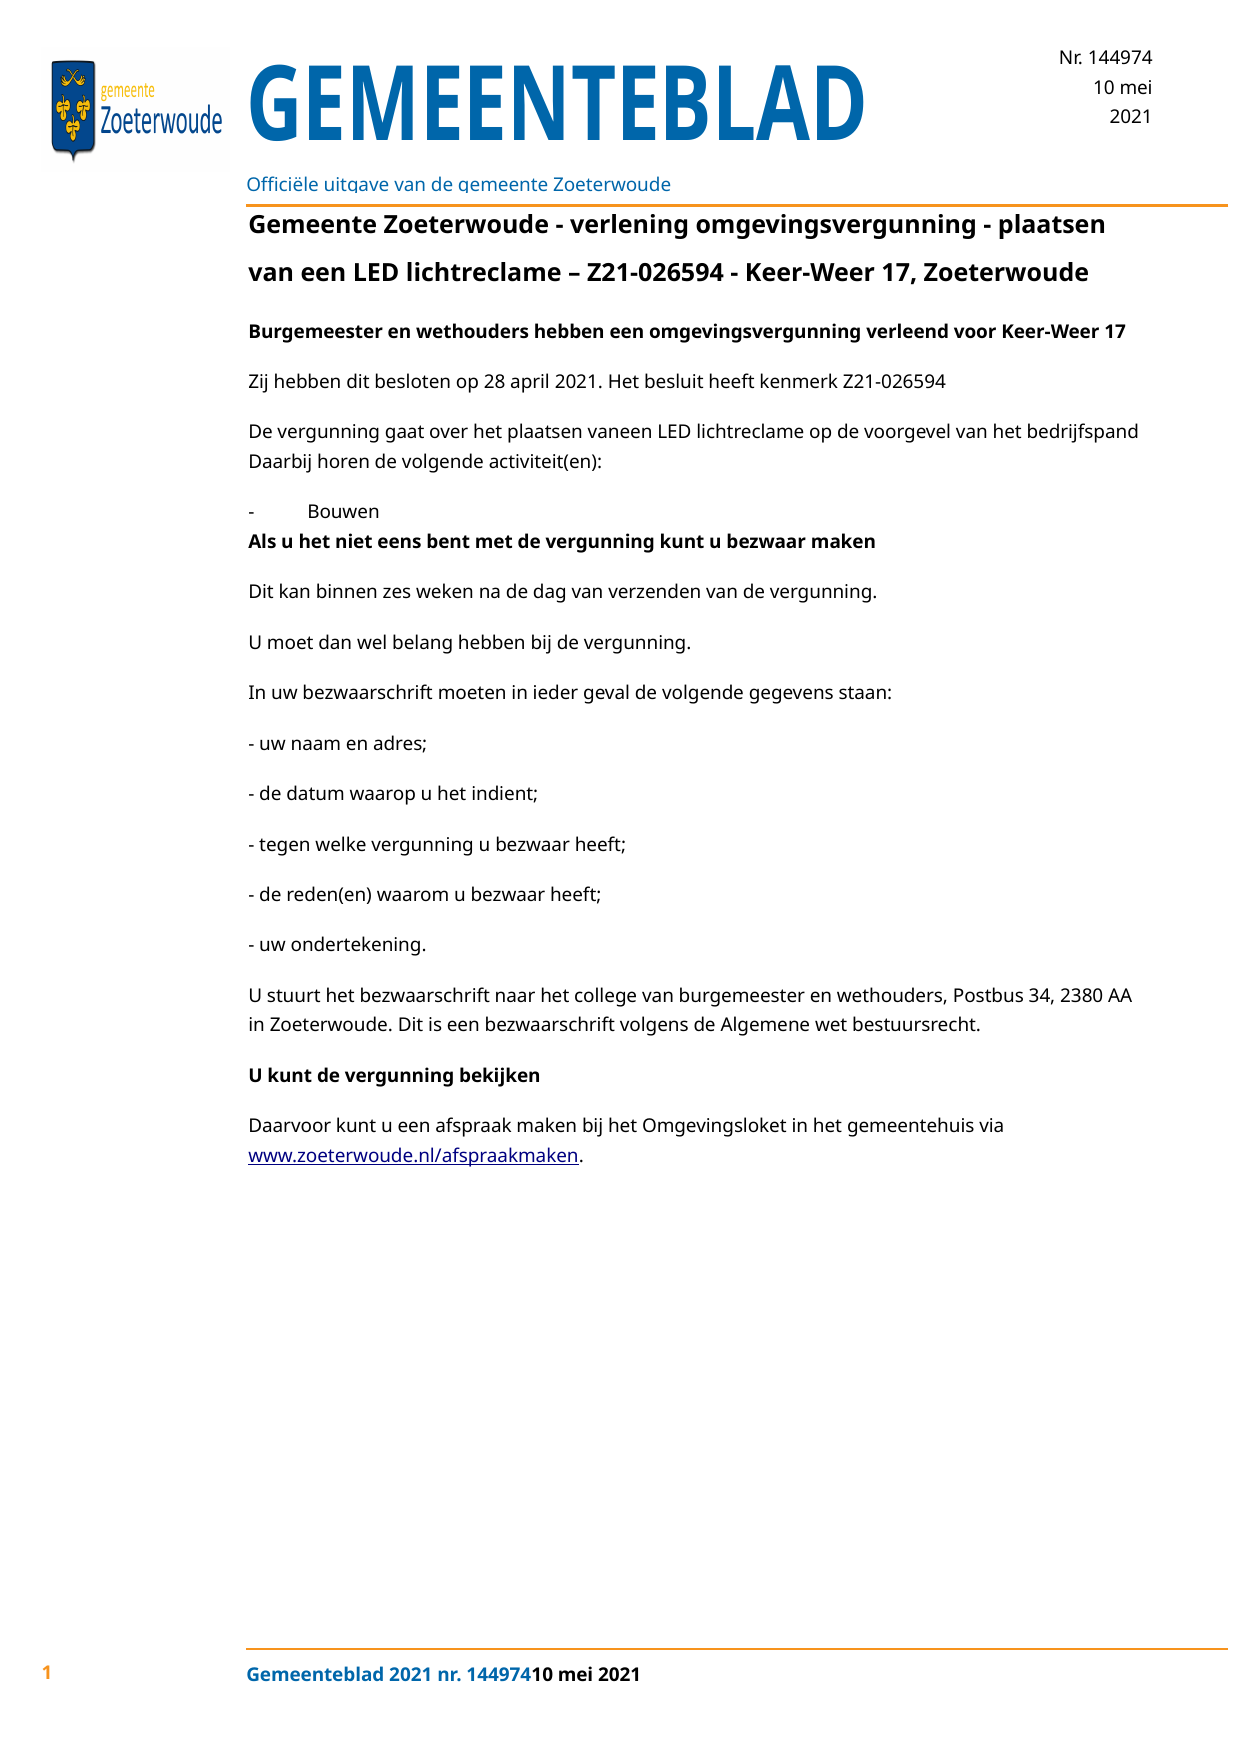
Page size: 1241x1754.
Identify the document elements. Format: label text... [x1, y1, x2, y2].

text U moet dan wel belang hebben bij de vergunning. [248, 629, 1152, 655]
text Dit kan binnen zes weken na de dag van verzenden van de vergunning. [248, 579, 1152, 604]
text Gemeente Zoeterwoude - verlening omgevingsvergunning - plaatsen van een LED lichtreclame – Z21-026594 - Keer-Weer 17, Zoeterwoude [248, 207, 1152, 288]
text Als u het niet eens bent met de vergunning kunt u bezwaar maken [248, 528, 1152, 554]
text De vergunning gaat over het plaatsen vaneen LED lichtreclame op de voorgevel van het bedrijfspand Daarbij horen de volgende activiteit(en): [248, 419, 1152, 474]
text - uw ondertekening. [248, 932, 1152, 957]
picture [41, 47, 231, 172]
text Zij hebben dit besloten op 28 april 2021. Het besluit heeft kenmerk Z21-026594 [248, 368, 1152, 394]
text - uw naam en adres; [248, 730, 1152, 756]
text - de datum waarop u het indient; [248, 780, 1152, 806]
list Bouwen [248, 499, 1152, 524]
text U stuurt het bezwaarschrift naar het college van burgemeester en wethouders, Postbus 34, 2380 AA in Zoeterwoude. Dit is een bezwaarschrift volgens de Algemene wet bestuursrecht. [248, 982, 1152, 1037]
text In uw bezwaarschrift moeten in ieder geval de volgende gegevens staan: [248, 679, 1152, 705]
text U kunt de vergunning bekijken [248, 1062, 1152, 1088]
text Daarvoor kunt u een afspraak maken bij het Omgevingsloket in het gemeentehuis via www.zoeterwoude.nl/afspraakmaken. [248, 1112, 1152, 1168]
text - tegen welke vergunning u bezwaar heeft; [248, 831, 1152, 857]
text Burgemeester en wethouders hebben een omgevingsvergunning verleend voor Keer-Weer 17 [248, 318, 1152, 344]
text - de reden(en) waarom u bezwaar heeft; [248, 881, 1152, 907]
